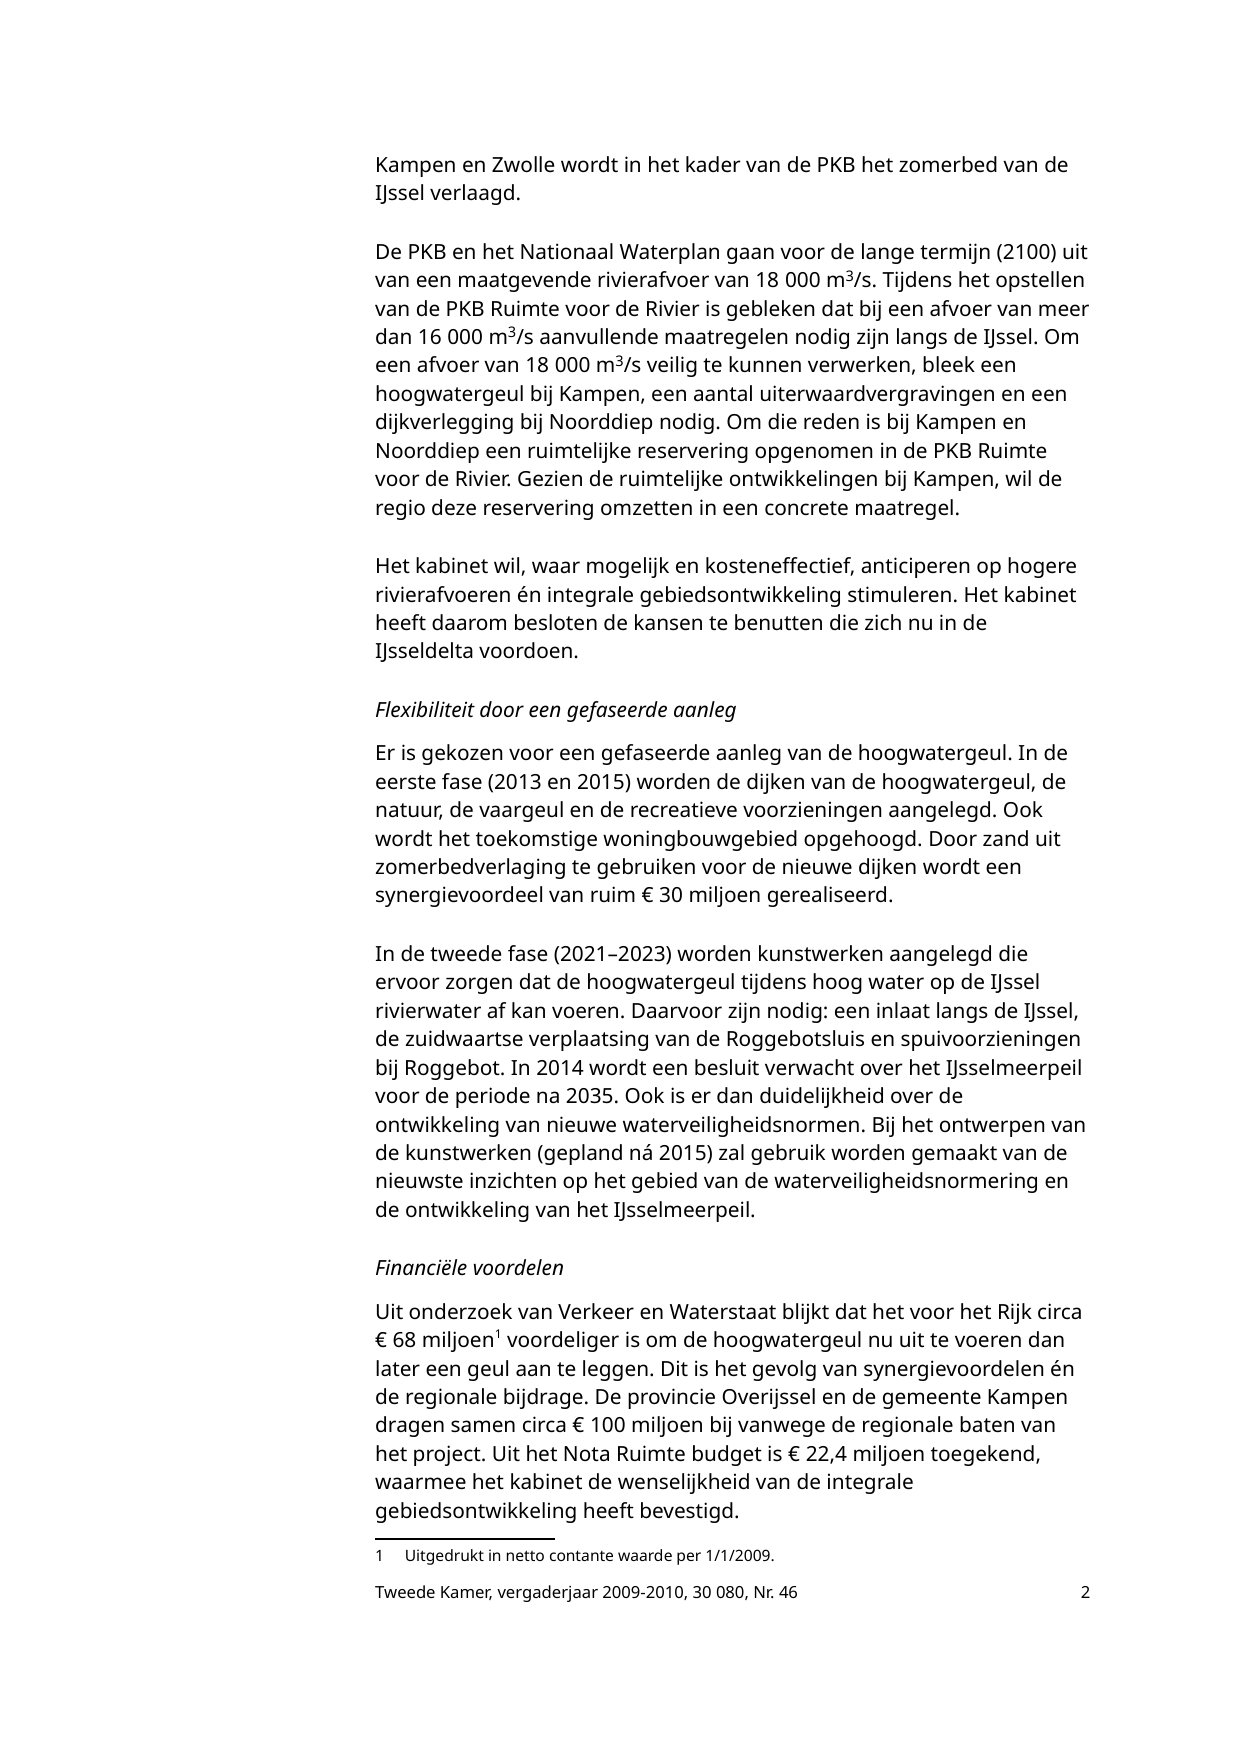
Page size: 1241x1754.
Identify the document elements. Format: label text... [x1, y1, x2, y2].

text Het kabinet wil, waar mogelijk en kosteneffectief, anticiperen op hogere rivierafvoeren én integrale gebiedsontwikkeling stimuleren. Het kabinet heeft daarom besloten de kansen te benutten die zich nu in de IJsseldelta voordoen. [375, 551, 1090, 665]
text Er is gekozen voor een gefaseerde aanleg van de hoogwatergeul. In de eerste fase (2013 en 2015) worden de dijken van de hoogwatergeul, de natuur, de vaargeul en de recreatieve voorzieningen aangelegd. Ook wordt het toekomstige woningbouwgebied opgehoogd. Door zand uit zomerbedverlaging te gebruiken voor de nieuwe dijken wordt een synergievoordeel van ruim € 30 miljoen gerealiseerd. [375, 738, 1090, 909]
text Uitgedrukt in netto contante waarde per 1/1/2009. [375, 1538, 1090, 1566]
text Flexibiliteit door een gefaseerde aanleg [375, 695, 1090, 723]
text In de tweede fase (2021–2023) worden kunstwerken aangelegd die ervoor zorgen dat de hoogwatergeul tijdens hoog water op de IJssel rivierwater af kan voeren. Daarvoor zijn nodig: een inlaat langs de IJssel, de zuidwaartse verplaatsing van de Roggebotsluis en spuivoorzieningen bij Roggebot. In 2014 wordt een besluit verwacht over het IJsselmeerpeil voor de periode na 2035. Ook is er dan duidelijkheid over de ontwikkeling van nieuwe waterveiligheidsnormen. Bij het ontwerpen van de kunstwerken (gepland ná 2015) zal gebruik worden gemaakt van de nieuwste inzichten op het gebied van de waterveiligheidsnormering en de ontwikkeling van het IJsselmeerpeil. [375, 939, 1090, 1223]
text Kampen en Zwolle wordt in het kader van de PKB het zomerbed van de IJssel verlaagd. [375, 150, 1090, 207]
text De PKB en het Nationaal Waterplan gaan voor de lange termijn (2100) uit van een maatgevende rivierafvoer van 18 000 m3/s. Tijdens het opstellen van de PKB Ruimte voor de Rivier is gebleken dat bij een afvoer van meer dan 16 000 m3/s aanvullende maatregelen nodig zijn langs de IJssel. Om een afvoer van 18 000 m3/s veilig te kunnen verwerken, bleek een hoogwatergeul bij Kampen, een aantal uiterwaardvergravingen en een dijkverlegging bij Noorddiep nodig. Om die reden is bij Kampen en Noorddiep een ruimtelijke reservering opgenomen in de PKB Ruimte voor de Rivier. Gezien de ruimtelijke ontwikkelingen bij Kampen, wil de regio deze reservering omzetten in een concrete maatregel. [375, 237, 1090, 521]
text Financiële voordelen [375, 1253, 1090, 1282]
text Uit onderzoek van Verkeer en Waterstaat blijkt dat het voor het Rijk circa € 68 miljoen voordeliger is om de hoogwatergeul nu uit te voeren dan later een geul aan te leggen. Dit is het gevolg van synergievoordelen én de regionale bijdrage. De provincie Overijssel en de gemeente Kampen dragen samen circa € 100 miljoen bij vanwege de regionale baten van het project. Uit het Nota Ruimte budget is € 22,4 miljoen toegekend, waarmee het kabinet de wenselijkheid van de integrale gebiedsontwikkeling heeft bevestigd. [375, 1297, 1090, 1524]
